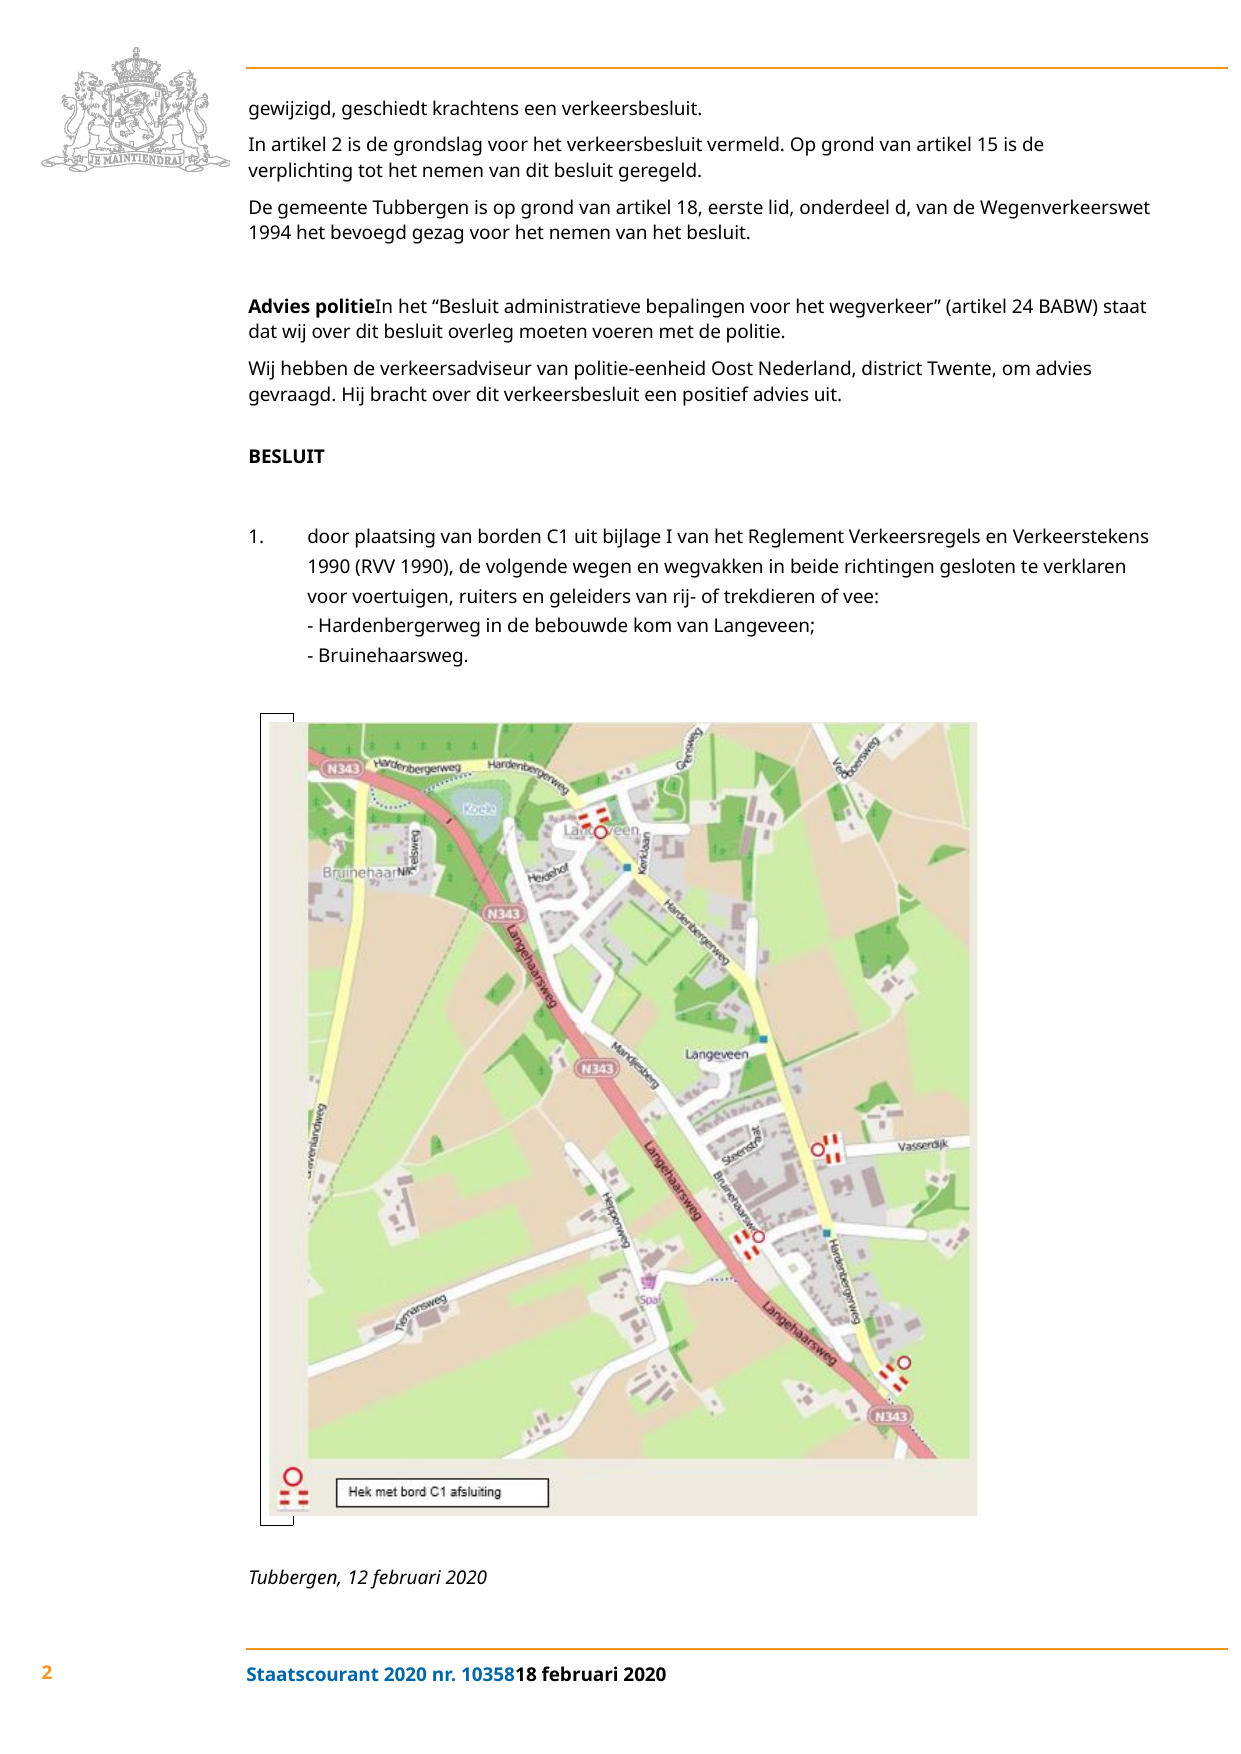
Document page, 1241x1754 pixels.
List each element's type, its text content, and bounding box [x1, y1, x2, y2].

text Tubbergen, 12 februari 2020 [248, 1564, 1152, 1590]
text De gemeente Tubbergen is op grond van artikel 18, eerste lid, onderdeel d, van de Wegenverkeerswet 1994 het bevoegd gezag voor het nemen van het besluit. [248, 194, 1152, 245]
picture [41, 47, 231, 172]
list door plaatsing van borden C1 uit bijlage I van het Reglement Verkeersregels en Verkeerstekens 1990 (RVV 1990), de volgende wegen en wegvakken in beide richtingen gesloten te verklaren voor voertuigen, ruiters en geleiders van rij- of trekdieren of vee: [248, 524, 1152, 609]
picture [268, 722, 978, 1516]
text BESLUIT [248, 444, 1152, 469]
text In artikel 2 is de grondslag voor het verkeersbesluit vermeld. Op grond van artikel 15 is de verplichting tot het nemen van dit besluit geregeld. [248, 131, 1152, 183]
text Advies politieIn het “Besluit administratieve bepalingen voor het wegverkeer” (artikel 24 BABW) staat dat wij over dit besluit overleg moeten voeren met de politie. [248, 293, 1152, 344]
list - Bruinehaarsweg. [248, 642, 1152, 668]
text Wij hebben de verkeersadviseur van politie-eenheid Oost Nederland, district Twente, om advies gevraagd. Hij bracht over dit verkeersbesluit een positief advies uit. [248, 355, 1152, 407]
text gewijzigd, geschiedt krachtens een verkeersbesluit. [248, 95, 1152, 121]
list - Hardenbergerweg in de bebouwde kom van Langeveen; [248, 612, 1152, 638]
